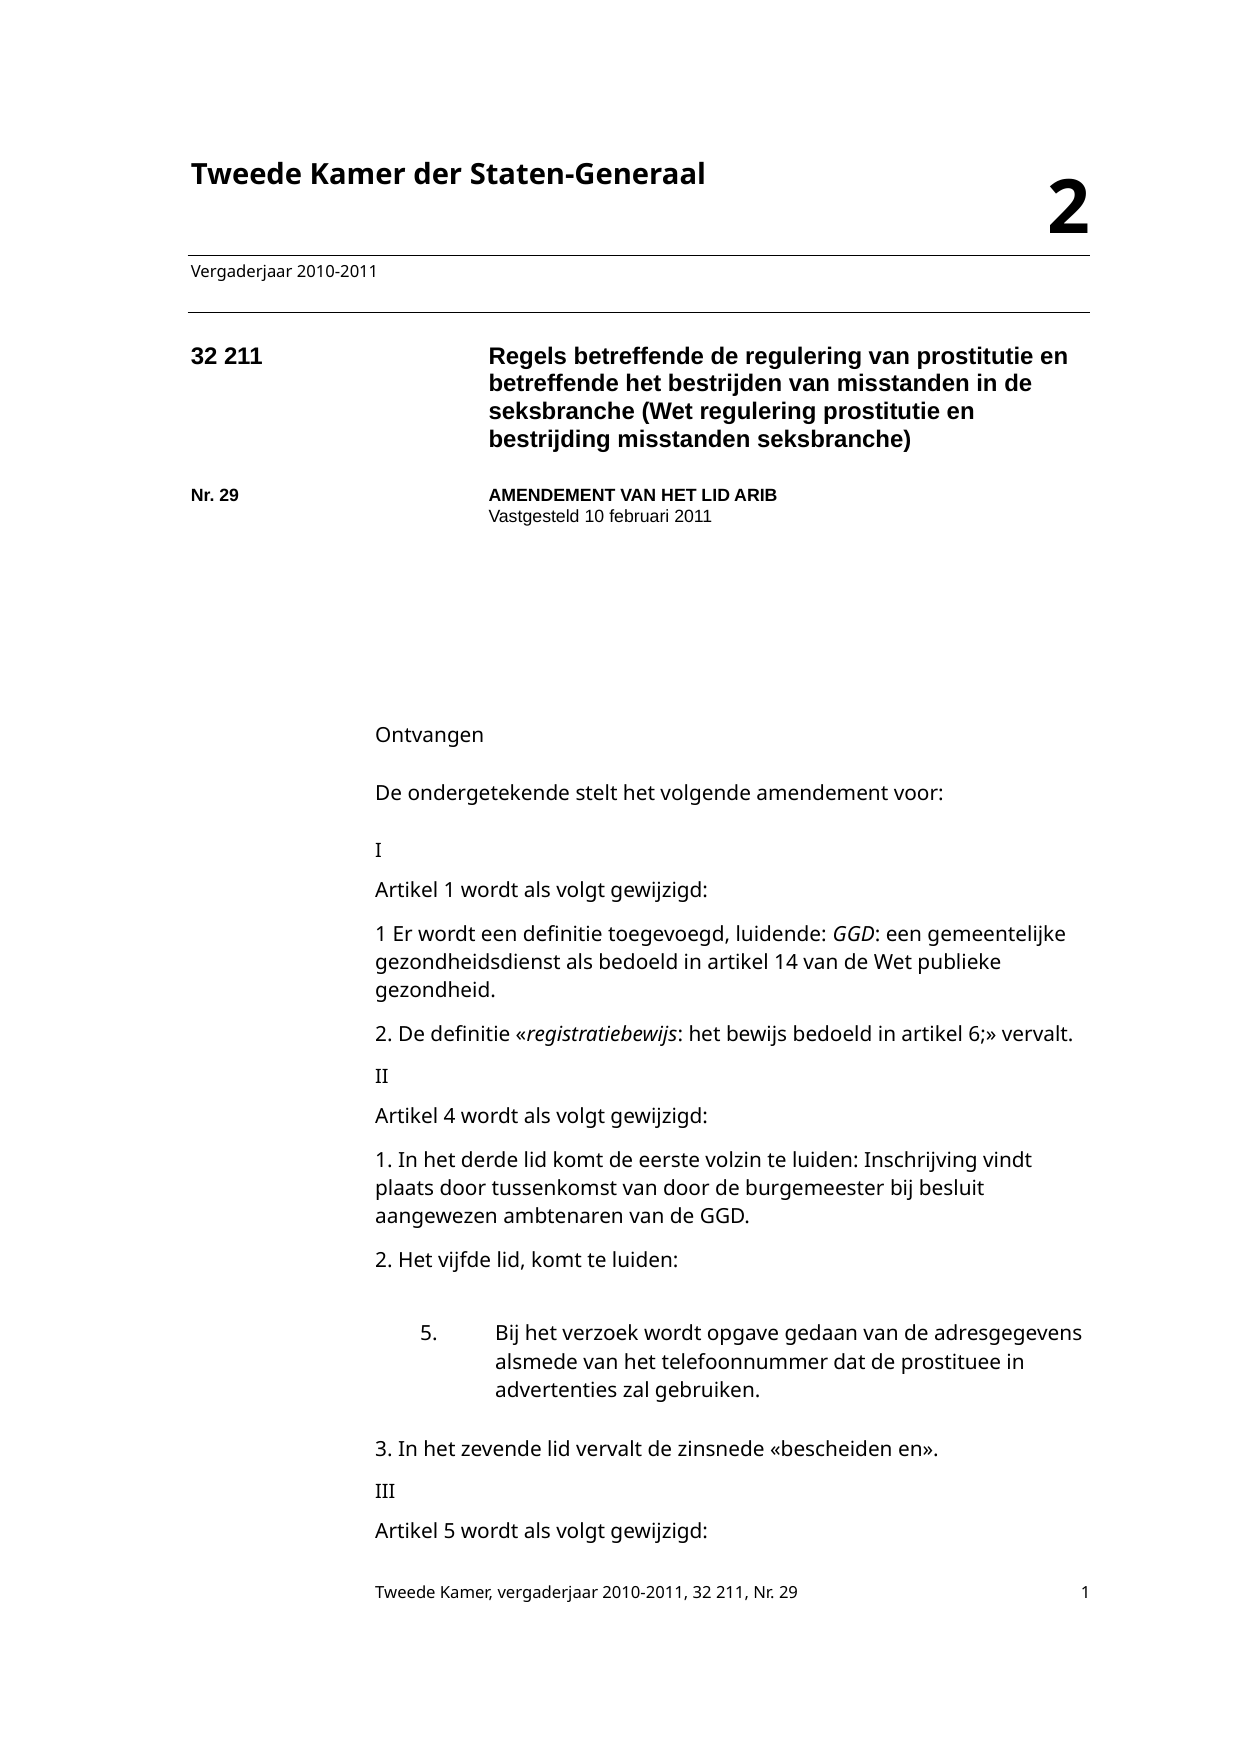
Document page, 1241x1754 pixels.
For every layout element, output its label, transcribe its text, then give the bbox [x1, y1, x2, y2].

table_header Tweede Kamer der Staten-Generaal [188, 150, 909, 255]
table_cell Regels betreffende de regulering van prostitutie en betreffende het bestrijden van misstanden in de seksbranche (Wet regulering prostitutie en bestrijding misstanden seksbranche) [485, 339, 1090, 482]
text Ontvangen [375, 720, 1090, 748]
text III [375, 1477, 1090, 1504]
table_cell Vergaderjaar 2010-2011 [188, 256, 485, 312]
table_cell [485, 256, 1090, 312]
text 2. De definitie «registratiebewijs: het bewijs bedoeld in artikel 6;» vervalt. [375, 1019, 1090, 1047]
table_cell [485, 313, 1090, 339]
text 3. In het zevende lid vervalt de zinsnede «bescheiden en». [375, 1434, 1090, 1462]
text Artikel 5 wordt als volgt gewijzigd: [375, 1516, 1090, 1544]
table_cell Nr. 29 [188, 482, 485, 601]
list Bij het verzoek wordt opgave gedaan van de adresgegevens alsmede van het telefoonnummer dat de prostituee in advertenties zal gebruiken. [420, 1318, 1090, 1404]
table_cell 32 211 [188, 339, 485, 482]
text De ondergetekende stelt het volgende amendement voor: [375, 778, 1090, 807]
table_cell AMENDEMENT VAN HET LID ARIB Vastgesteld 10 februari 2011 [485, 482, 1090, 601]
text 1 Er wordt een definitie toegevoegd, luidende: GGD: een gemeentelijke gezondheidsdienst als bedoeld in artikel 14 van de Wet publieke gezondheid. [375, 919, 1090, 1004]
text Artikel 1 wordt als volgt gewijzigd: [375, 875, 1090, 904]
table_header 2 [910, 150, 1090, 255]
text 2. Het vijfde lid, komt te luiden: [375, 1245, 1090, 1273]
text I [375, 837, 1090, 863]
text II [375, 1062, 1090, 1089]
table_cell [188, 313, 485, 339]
text Artikel 4 wordt als volgt gewijzigd: [375, 1101, 1090, 1130]
text 1. In het derde lid komt de eerste volzin te luiden: Inschrijving vindt plaats door tussenkomst van door de burgemeester bij besluit aangewezen ambtenaren van de GGD. [375, 1145, 1090, 1230]
